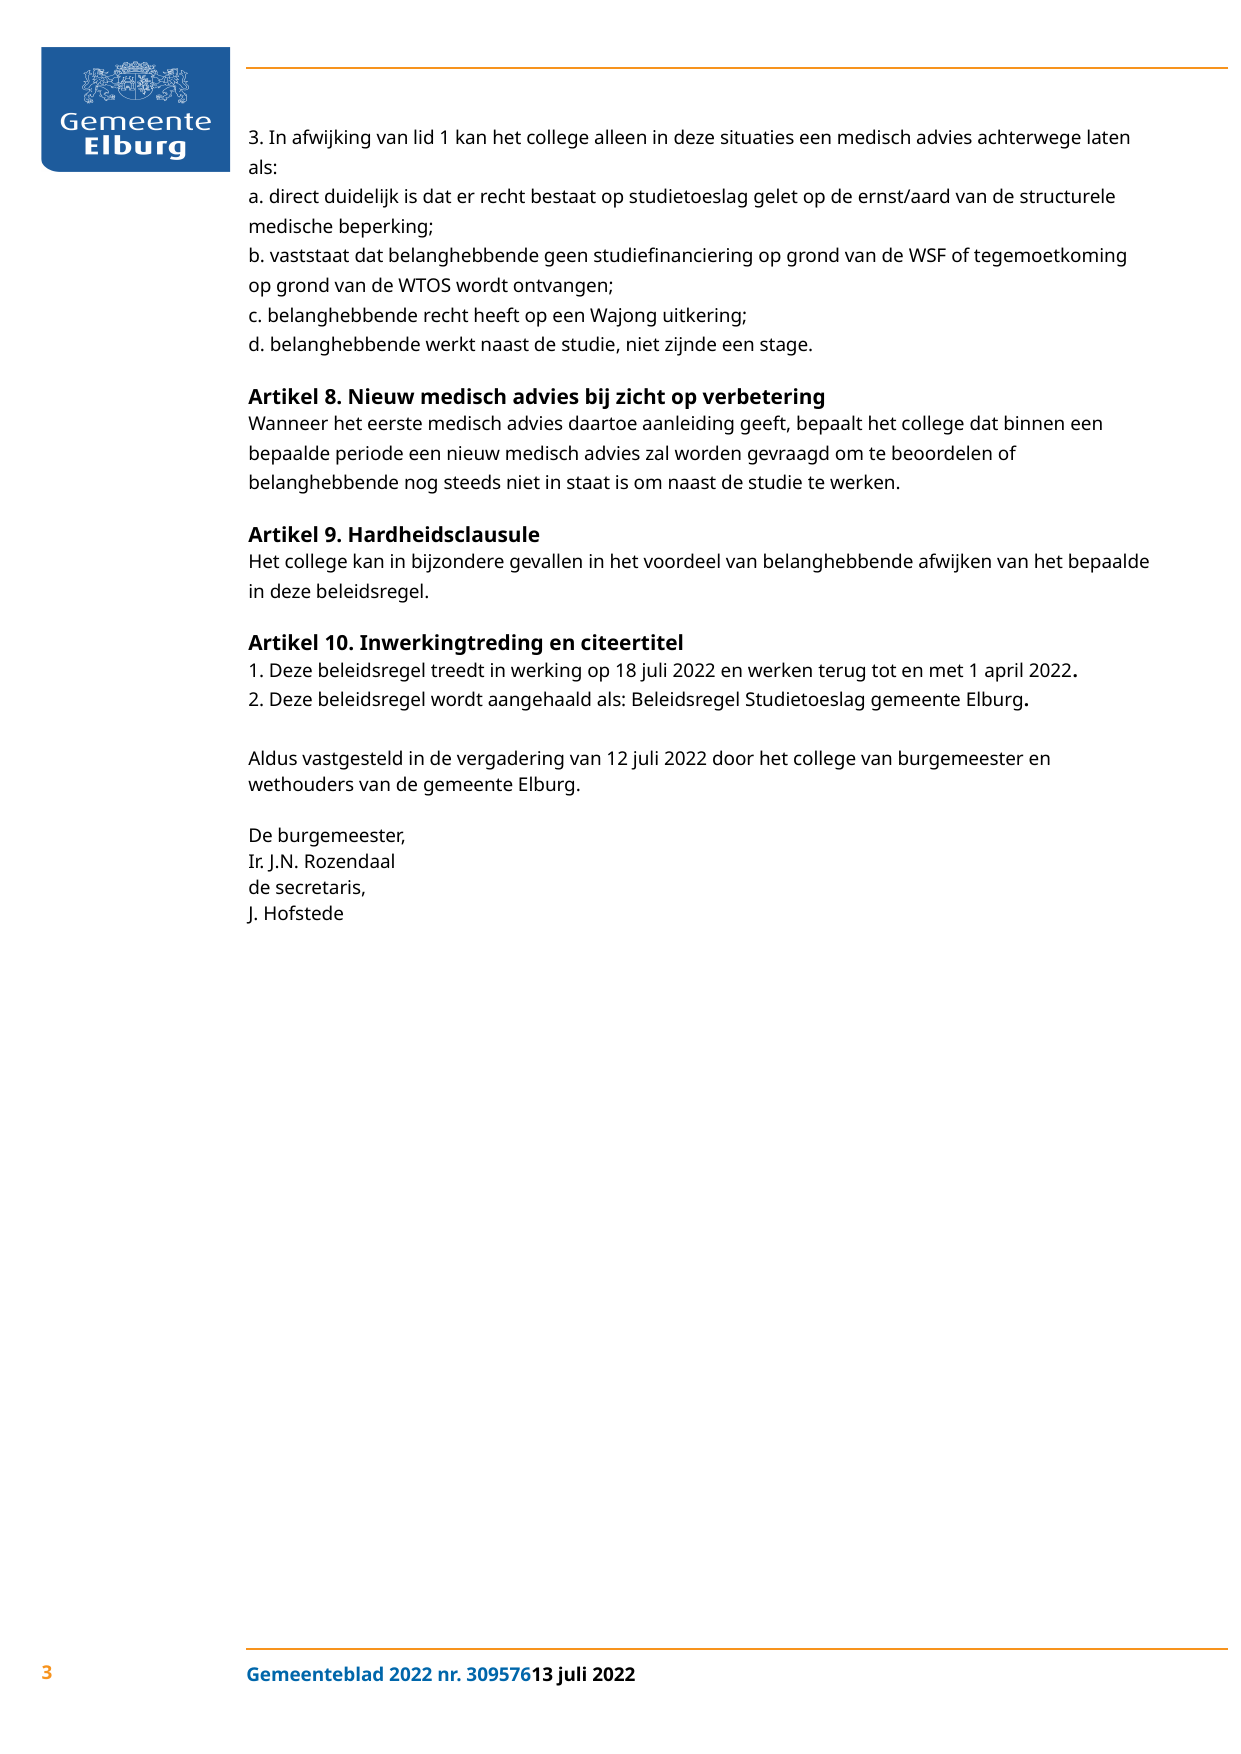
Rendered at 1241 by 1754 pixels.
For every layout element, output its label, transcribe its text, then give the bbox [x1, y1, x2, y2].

text 2. Deze beleidsregel wordt aangehaald als: Beleidsregel Studietoeslag gemeente Elburg. [248, 686, 1152, 712]
text Artikel 9. Hardheidsclausule [248, 520, 1152, 548]
text De burgemeester, [248, 823, 1152, 848]
picture [41, 47, 231, 172]
text b. vaststaat dat belanghebbende geen studiefinanciering op grond van de WSF of tegemoetkoming op grond van de WTOS wordt ontvangen; [248, 243, 1152, 298]
text 3. In afwijking van lid 1 kan het college alleen in deze situaties een medisch advies achterwege laten als: [248, 124, 1152, 180]
text Aldus vastgesteld in de vergadering van 12 juli 2022 door het college van burgemeester en wethouders van de gemeente Elburg. [248, 746, 1152, 797]
text Ir. J.N. Rozendaal [248, 848, 1152, 874]
text Het college kan in bijzondere gevallen in het voordeel van belanghebbende afwijken van het bepaalde in deze beleidsregel. [248, 548, 1152, 604]
text Artikel 10. Inwerkingtreding en citeertitel [248, 628, 1152, 657]
text 1. Deze beleidsregel treedt in werking op 18 juli 2022 en werken terug tot en met 1 april 2022. [248, 657, 1152, 682]
text J. Hofstede [248, 900, 1152, 926]
text d. belanghebbende werkt naast de studie, niet zijnde een stage. [248, 331, 1152, 357]
text de secretaris, [248, 874, 1152, 900]
text c. belanghebbende recht heeft op een Wajong uitkering; [248, 302, 1152, 328]
text Wanneer het eerste medisch advies daartoe aanleiding geeft, bepaalt het college dat binnen een bepaalde periode een nieuw medisch advies zal worden gevraagd om te beoordelen of belanghebbende nog steeds niet in staat is om naast de studie te werken. [248, 410, 1152, 495]
text a. direct duidelijk is dat er recht bestaat op studietoeslag gelet op de ernst/aard van de structurele medische beperking; [248, 183, 1152, 239]
text Artikel 8. Nieuw medisch advies bij zicht op verbetering [248, 382, 1152, 410]
